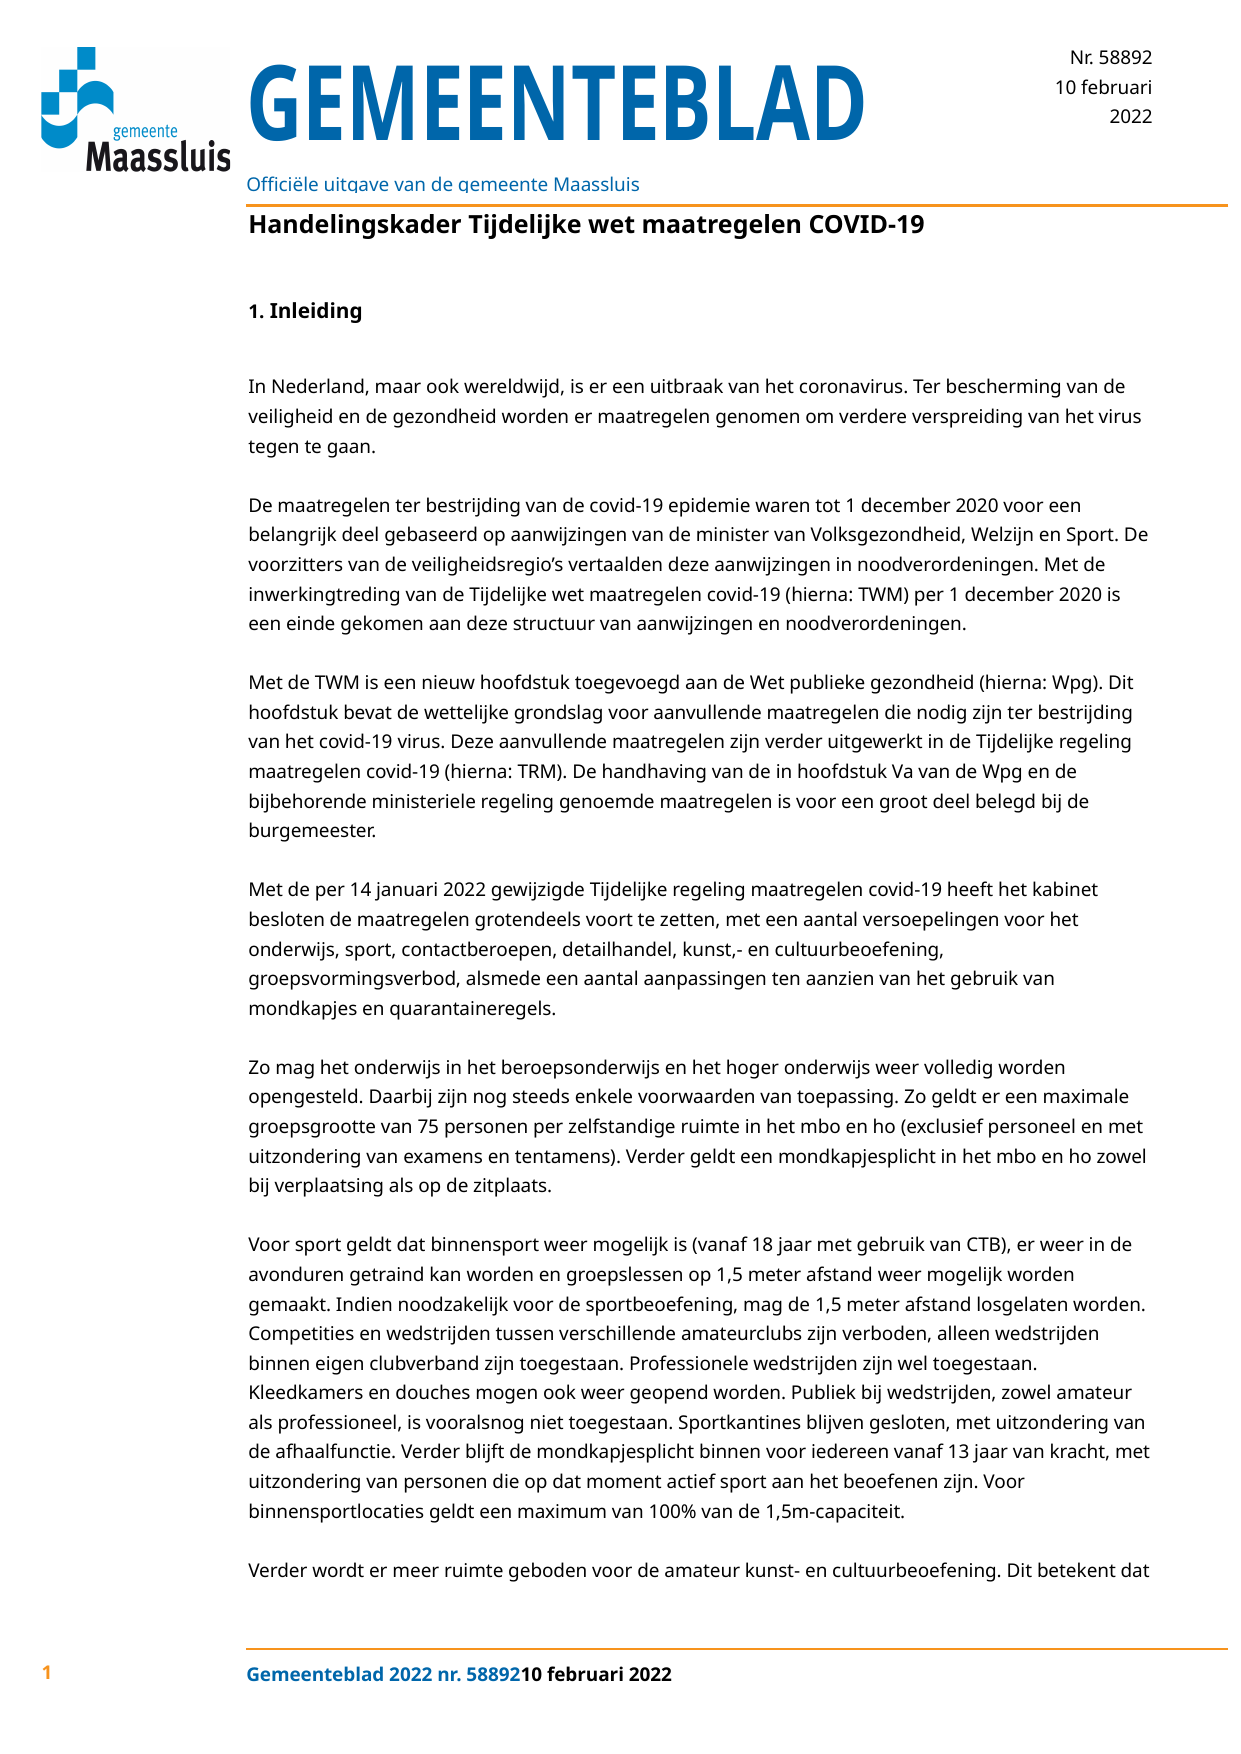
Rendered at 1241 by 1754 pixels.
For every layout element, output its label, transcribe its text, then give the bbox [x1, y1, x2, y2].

text Met de per 14 januari 2022 gewijzigde Tijdelijke regeling maatregelen covid-19 heeft het kabinet besloten de maatregelen grotendeels voort te zetten, met een aantal versoepelingen voor het onderwijs, sport, contactberoepen, detailhandel, kunst,- en cultuurbeoefening, groepsvormingsverbod, alsmede een aantal aanpassingen ten aanzien van het gebruik van mondkapjes en quarantaineregels. [248, 877, 1152, 1021]
text De maatregelen ter bestrijding van de covid-19 epidemie waren tot 1 december 2020 voor een belangrijk deel gebaseerd op aanwijzingen van de minister van Volksgezondheid, Welzijn en Sport. De voorzitters van de veiligheidsregio’s vertaalden deze aanwijzingen in noodverordeningen. Met de inwerkingtreding van de Tijdelijke wet maatregelen covid-19 (hierna: TWM) per 1 december 2020 is een einde gekomen aan deze structuur van aanwijzingen en noodverordeningen. [248, 492, 1152, 636]
text Zo mag het onderwijs in het beroepsonderwijs en het hoger onderwijs weer volledig worden opengesteld. Daarbij zijn nog steeds enkele voorwaarden van toepassing. Zo geldt er een maximale groepsgrootte van 75 personen per zelfstandige ruimte in het mbo en ho (exclusief personeel en met uitzondering van examens en tentamens). Verder geldt een mondkapjesplicht in het mbo en ho zowel bij verplaatsing als op de zitplaats. [248, 1054, 1152, 1198]
text Verder wordt er meer ruimte geboden voor de amateur kunst- en cultuurbeoefening. Dit betekent dat [248, 1557, 1152, 1583]
picture [41, 47, 77, 92]
text Voor sport geldt dat binnensport weer mogelijk is (vanaf 18 jaar met gebruik van CTB), er weer in de avonduren getraind kan worden en groepslessen op 1,5 meter afstand weer mogelijk worden gemaakt. Indien noodzakelijk voor de sportbeoefening, mag de 1,5 meter afstand losgelaten worden. Competities en wedstrijden tussen verschillende amateurclubs zijn verboden, alleen wedstrijden binnen eigen clubverband zijn toegestaan. Professionele wedstrijden zijn wel toegestaan. Kleedkamers en douches mogen ook weer geopend worden. Publiek bij wedstrijden, zowel amateur als professioneel, is vooralsnog niet toegestaan. Sportkantines blijven gesloten, met uitzondering van de afhaalfunctie. Verder blijft de mondkapjesplicht binnen voor iedereen vanaf 13 jaar van kracht, met uitzondering van personen die op dat moment actief sport aan het beoefenen zijn. Voor binnensportlocaties geldt een maximum van 100% van de 1,5m-capaciteit. [248, 1232, 1152, 1524]
text Met de TWM is een nieuw hoofdstuk toegevoegd aan de Wet publieke gezondheid (hierna: Wpg). Dit hoofdstuk bevat de wettelijke grondslag voor aanvullende maatregelen die nodig zijn ter bestrijding van het covid-19 virus. Deze aanvullende maatregelen zijn verder uitgewerkt in de Tijdelijke regeling maatregelen covid-19 (hierna: TRM). De handhaving van de in hoofdstuk Va van de Wpg en de bijbehorende ministeriele regeling genoemde maatregelen is voor een groot deel belegd bij de burgemeester. [248, 669, 1152, 843]
text Handelingskader Tijdelijke wet maatregelen COVID-19 [248, 207, 1152, 241]
text 1. Inleiding [248, 296, 1152, 324]
text In Nederland, maar ook wereldwijd, is er een uitbraak van het coronavirus. Ter bescherming van de veiligheid en de gezondheid worden er maatregelen genomen om verdere verspreiding van het virus tegen te gaan. [248, 374, 1152, 459]
picture [41, 47, 231, 172]
